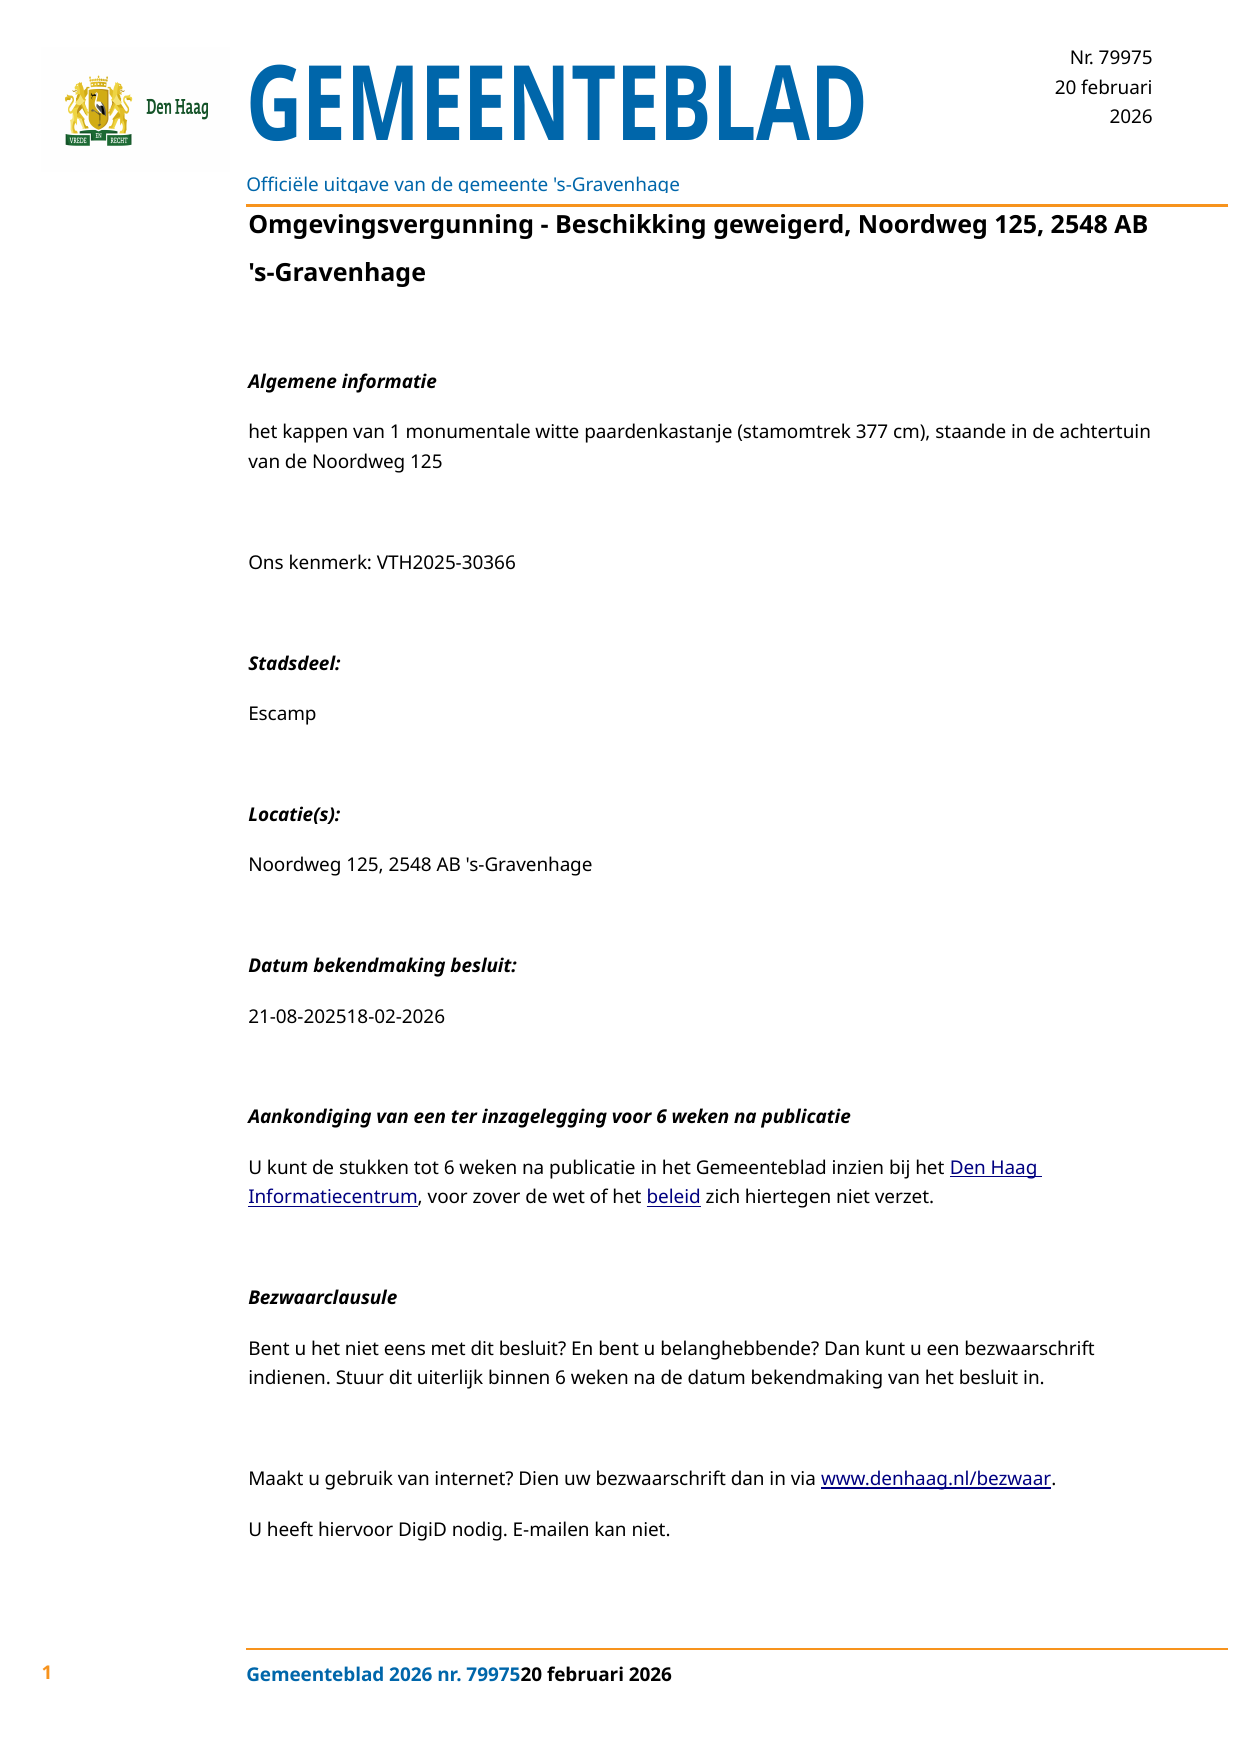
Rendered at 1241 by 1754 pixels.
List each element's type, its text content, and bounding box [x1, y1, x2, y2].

text Bent u het niet eens met dit besluit? En bent u belanghebbende? Dan kunt u een bezwaarschrift indienen. Stuur dit uiterlijk binnen 6 weken na de datum bekendmaking van het besluit in. [248, 1335, 1152, 1390]
text Omgevingsvergunning - Beschikking geweigerd, Noordweg 125, 2548 AB 's-Gravenhage [248, 207, 1152, 288]
text Locatie(s): [248, 801, 1152, 827]
text Stadsdeel: [248, 650, 1152, 676]
picture [41, 47, 231, 172]
text Aankondiging van een ter inzagelegging voor 6 weken na publicatie [248, 1104, 1152, 1129]
text 21-08-202518-02-2026 [248, 1003, 1152, 1029]
text het kappen van 1 monumentale witte paardenkastanje (stamomtrek 377 cm), staande in de achtertuin van de Noordweg 125 [248, 419, 1152, 474]
text Bezwaarclausule [248, 1284, 1152, 1310]
text Ons kenmerk: VTH2025-30366 [248, 549, 1152, 575]
text Datum bekendmaking besluit: [248, 952, 1152, 978]
text U kunt de stukken tot 6 weken na publicatie in het Gemeenteblad inzien bij het Den Haag Informatiecentrum, voor zover de wet of het beleid zich hiertegen niet verzet. [248, 1154, 1152, 1209]
text U heeft hiervoor DigiD nodig. E-mailen kan niet. [248, 1516, 1152, 1542]
text Escamp [248, 700, 1152, 726]
text Maakt u gebruik van internet? Dien uw bezwaarschrift dan in via www.denhaag.nl/bezwaar. [248, 1465, 1152, 1491]
text Noordweg 125, 2548 AB 's-Gravenhage [248, 852, 1152, 877]
text Algemene informatie [248, 368, 1152, 394]
